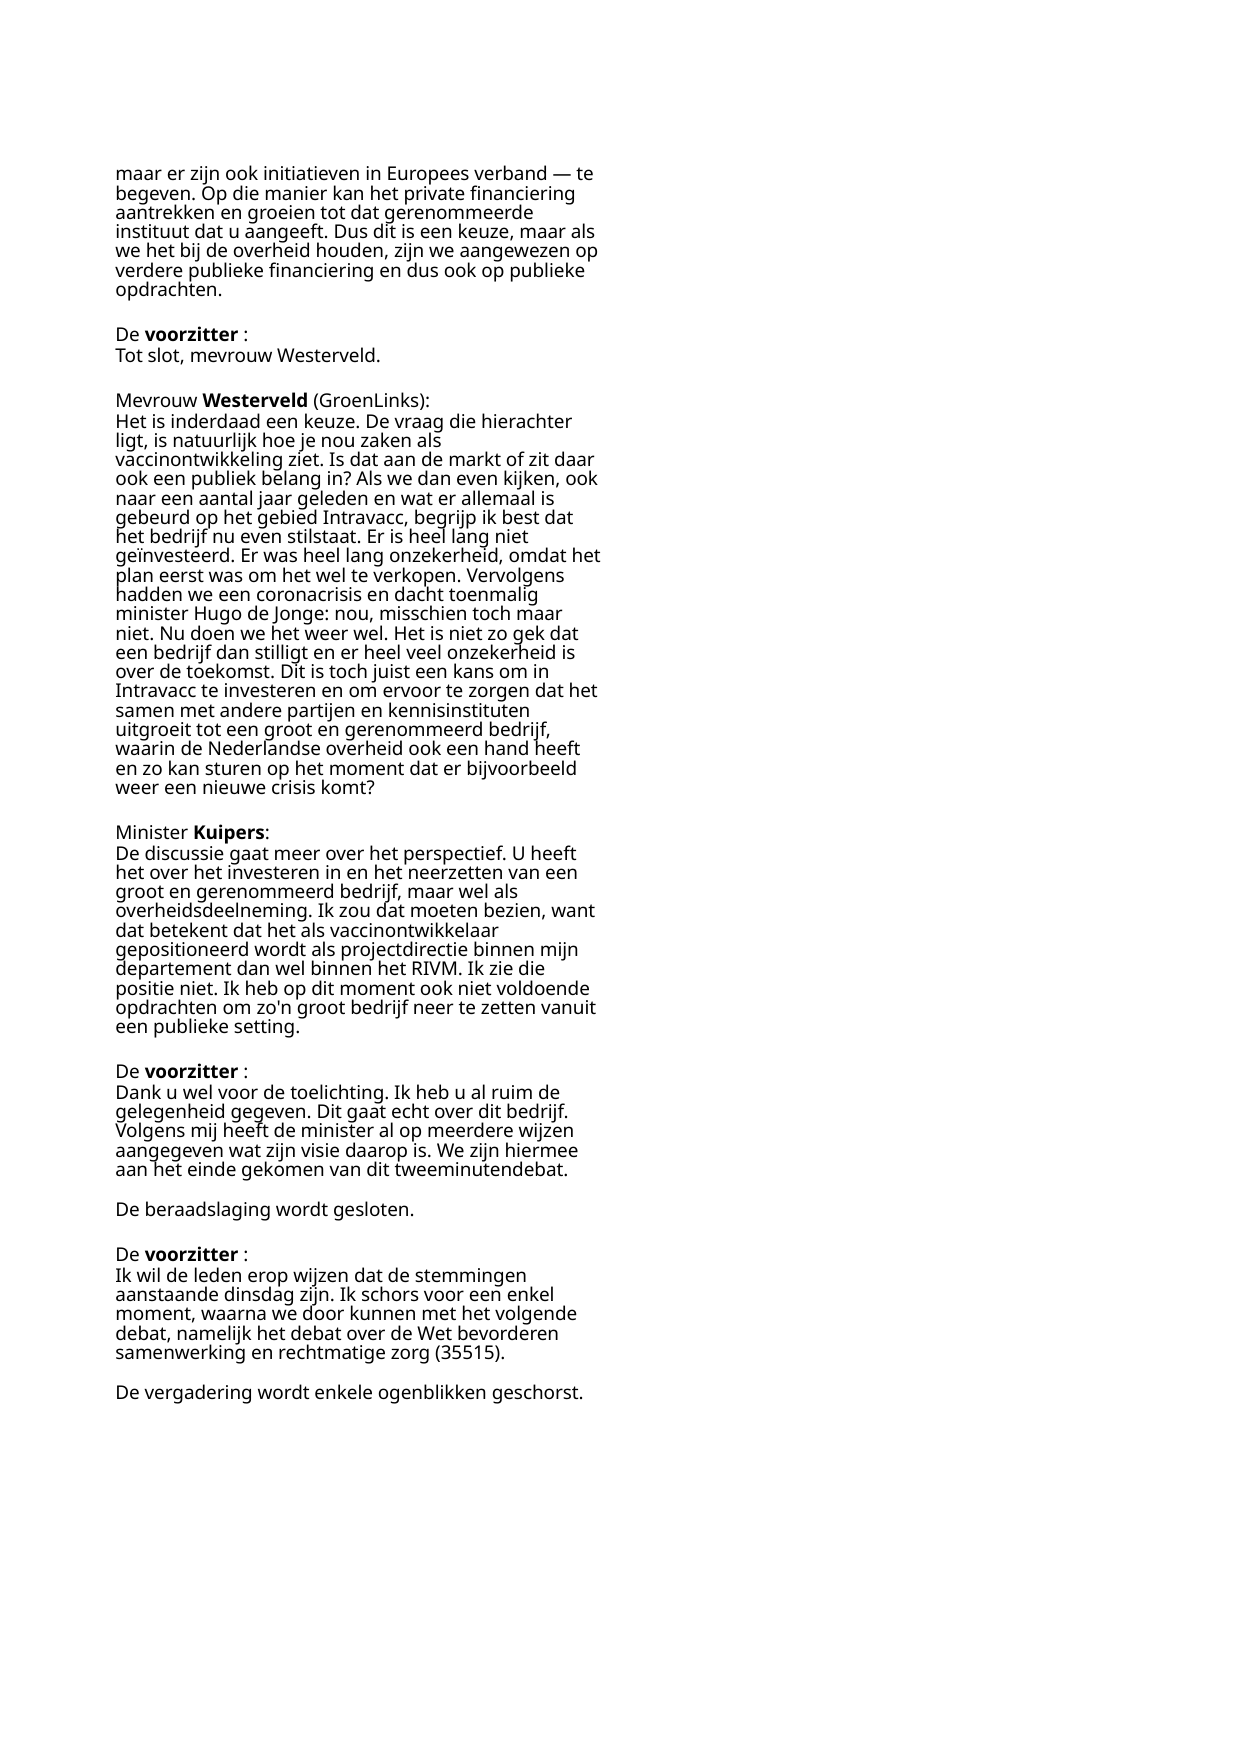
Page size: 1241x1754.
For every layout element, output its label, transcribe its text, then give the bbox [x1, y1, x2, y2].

text De vergadering wordt enkele ogenblikken geschorst. [115, 1384, 605, 1403]
text Mevrouw Westerveld (GroenLinks): [115, 387, 605, 413]
text Tot slot, mevrouw Westerveld. [115, 347, 605, 366]
text Het is inderdaad een keuze. De vraag die hierachter ligt, is natuurlijk hoe je nou zaken als vaccinontwikkeling ziet. Is dat aan de markt of zit daar ook een publiek belang in? Als we dan even kijken, ook naar een aantal jaar geleden en wat er allemaal is gebeurd op het gebied Intravacc, begrijp ik best dat het bedrijf nu even stilstaat. Er is heel lang niet geïnvesteerd. Er was heel lang onzekerheid, omdat het plan eerst was om het wel te verkopen. Vervolgens hadden we een coronacrisis en dacht toenmalig minister Hugo de Jonge: nou, misschien toch maar niet. Nu doen we het weer wel. Het is niet zo gek dat een bedrijf dan stilligt en er heel veel onzekerheid is over de toekomst. Dit is toch juist een kans om in Intravacc te investeren en om ervoor te zorgen dat het samen met andere partijen en kennisinstituten uitgroeit tot een groot en gerenommeerd bedrijf, waarin de Nederlandse overheid ook een hand heeft en zo kan sturen op het moment dat er bijvoorbeeld weer een nieuwe crisis komt? [115, 413, 605, 798]
text maar er zijn ook initiatieven in Europees verband — te begeven. Op die manier kan het private financiering aantrekken en groeien tot dat gerenommeerde instituut dat u aangeeft. Dus dit is een keuze, maar als we het bij de overheid houden, zijn we aangewezen op verdere publieke financiering en dus ook op publieke opdrachten. [115, 165, 605, 300]
text De voorzitter : [115, 1241, 605, 1267]
text Minister Kuipers: [115, 819, 605, 844]
text Ik wil de leden erop wijzen dat de stemmingen aanstaande dinsdag zijn. Ik schors voor een enkel moment, waarna we door kunnen met het volgende debat, namelijk het debat over de Wet bevorderen samenwerking en rechtmatige zorg (35515). [115, 1267, 605, 1363]
text Dank u wel voor de toelichting. Ik heb u al ruim de gelegenheid gegeven. Dit gaat echt over dit bedrijf. Volgens mij heeft de minister al op meerdere wijzen aangegeven wat zijn visie daarop is. We zijn hiermee aan het einde gekomen van dit tweeminutendebat. [115, 1084, 605, 1180]
text De discussie gaat meer over het perspectief. U heeft het over het investeren in en het neerzetten van een groot en gerenommeerd bedrijf, maar wel als overheidsdeelneming. Ik zou dat moeten bezien, want dat betekent dat het als vaccinontwikkelaar gepositioneerd wordt als projectdirectie binnen mijn departement dan wel binnen het RIVM. Ik zie die positie niet. Ik heb op dit moment ook niet voldoende opdrachten om zo'n groot bedrijf neer te zetten vanuit een publieke setting. [115, 844, 605, 1037]
text De beraadslaging wordt gesloten. [115, 1201, 605, 1220]
text De voorzitter : [115, 1058, 605, 1084]
text De voorzitter : [115, 321, 605, 347]
